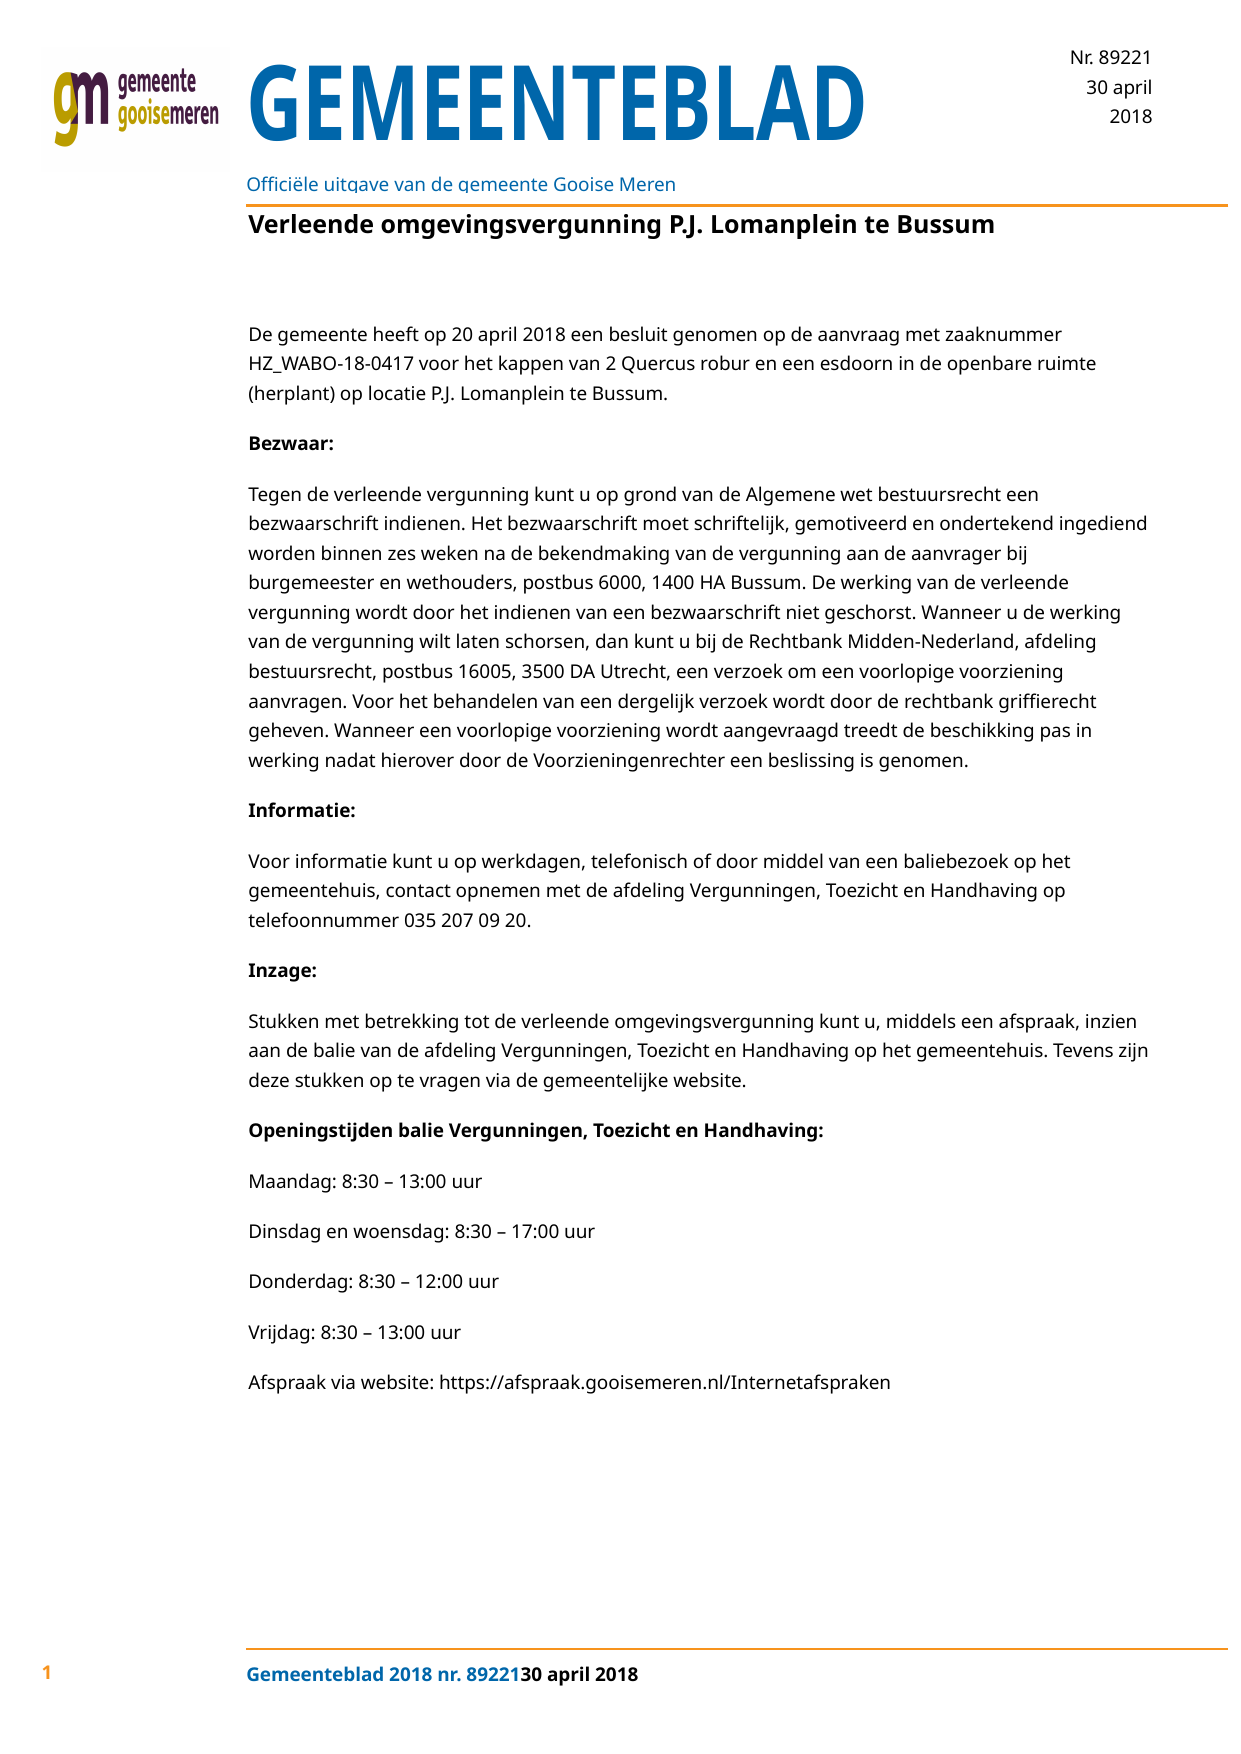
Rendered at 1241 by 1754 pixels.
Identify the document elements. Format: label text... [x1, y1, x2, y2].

text Vrijdag: 8:30 – 13:00 uur [248, 1319, 1152, 1345]
text Tegen de verleende vergunning kunt u op grond van de Algemene wet bestuursrecht een bezwaarschrift indienen. Het bezwaarschrift moet schriftelijk, gemotiveerd en ondertekend ingediend worden binnen zes weken na de bekendmaking van de vergunning aan de aanvrager bij burgemeester en wethouders, postbus 6000, 1400 HA Bussum. De werking van de verleende vergunning wordt door het indienen van een bezwaarschrift niet geschorst. Wanneer u de werking van de vergunning wilt laten schorsen, dan kunt u bij de Rechtbank Midden-Nederland, afdeling bestuursrecht, postbus 16005, 3500 DA Utrecht, een verzoek om een voorlopige voorziening aanvragen. Voor het behandelen van een dergelijk verzoek wordt door de rechtbank griffierecht geheven. Wanneer een voorlopige voorziening wordt aangevraagd treedt de beschikking pas in werking nadat hierover door de Voorzieningenrechter een beslissing is genomen. [248, 481, 1152, 773]
text Dinsdag en woensdag: 8:30 – 17:00 uur [248, 1218, 1152, 1244]
text Afspraak via website: https://afspraak.gooisemeren.nl/Internetafspraken [248, 1369, 1152, 1395]
text Informatie: [248, 797, 1152, 823]
text De gemeente heeft op 20 april 2018 een besluit genomen op de aanvraag met zaaknummer HZ_WABO-18-0417 voor het kappen van 2 Quercus robur en een esdoorn in de openbare ruimte (herplant) op locatie P.J. Lomanplein te Bussum. [248, 321, 1152, 406]
text Maandag: 8:30 – 13:00 uur [248, 1168, 1152, 1193]
picture [41, 47, 231, 172]
text Donderdag: 8:30 – 12:00 uur [248, 1269, 1152, 1294]
text Verleende omgevingsvergunning P.J. Lomanplein te Bussum [248, 207, 1152, 241]
text Stukken met betrekking tot de verleende omgevingsvergunning kunt u, middels een afspraak, inzien aan de balie van de afdeling Vergunningen, Toezicht en Handhaving op het gemeentehuis. Tevens zijn deze stukken op te vragen via de gemeentelijke website. [248, 1008, 1152, 1093]
text Voor informatie kunt u op werkdagen, telefonisch of door middel van een baliebezoek op het gemeentehuis, contact opnemen met de afdeling Vergunningen, Toezicht en Handhaving op telefoonnummer 035 207 09 20. [248, 848, 1152, 933]
text Openingstijden balie Vergunningen, Toezicht en Handhaving: [248, 1117, 1152, 1143]
text Inzage: [248, 957, 1152, 983]
text Bezwaar: [248, 430, 1152, 456]
